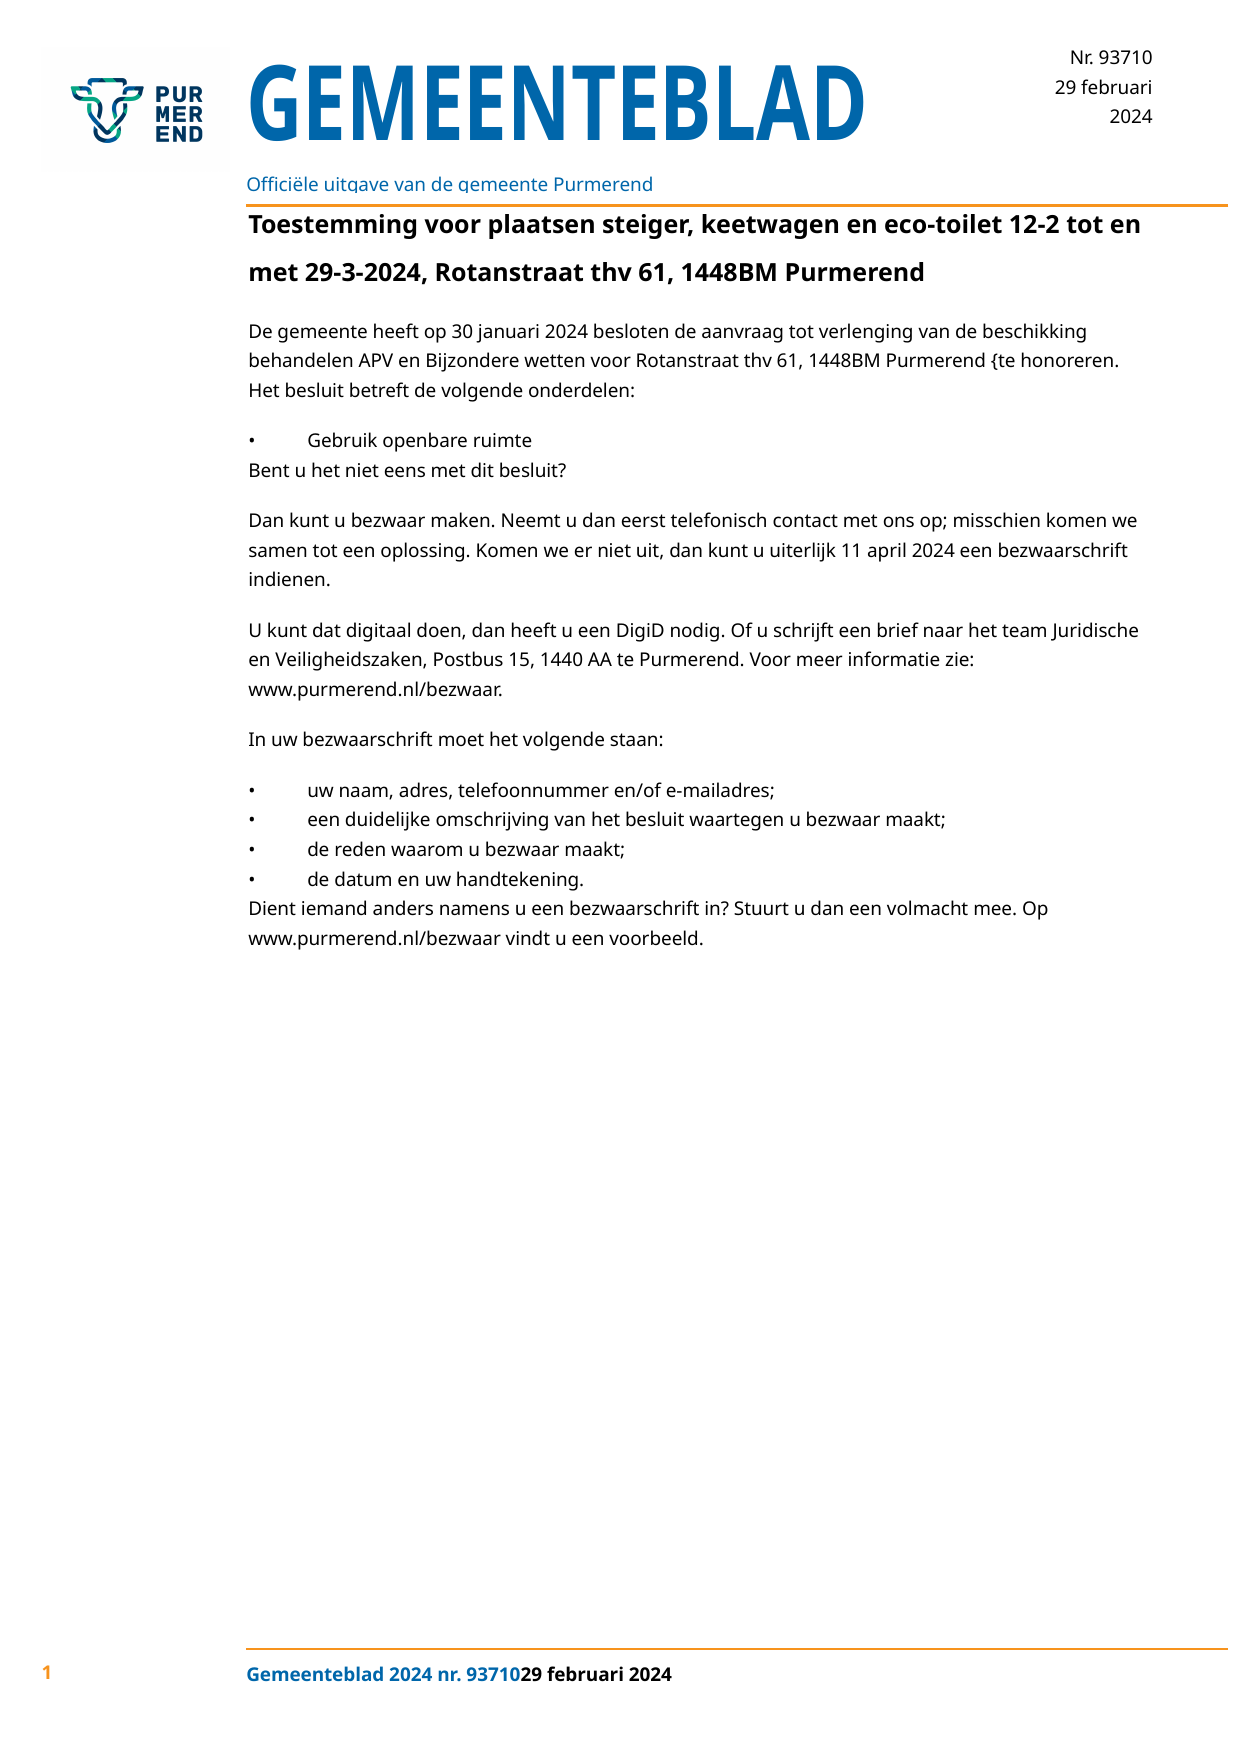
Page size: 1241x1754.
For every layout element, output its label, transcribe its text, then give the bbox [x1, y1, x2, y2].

list de reden waarom u bezwaar maakt; [248, 836, 1152, 862]
list uw naam, adres, telefoonnummer en/of e-mailadres; [248, 777, 1152, 803]
text U kunt dat digitaal doen, dan heeft u een DigiD nodig. Of u schrijft een brief naar het team Juridische en Veiligheidszaken, Postbus 15, 1440 AA te Purmerend. Voor meer informatie zie: www.purmerend.nl/bezwaar. [248, 617, 1152, 702]
text Bent u het niet eens met dit besluit? [248, 457, 1152, 483]
text Dient iemand anders namens u een bezwaarschrift in? Stuurt u dan een volmacht mee. Op www.purmerend.nl/bezwaar vindt u een voorbeeld. [248, 895, 1152, 951]
list een duidelijke omschrijving van het besluit waartegen u bezwaar maakt; [248, 807, 1152, 832]
picture [41, 47, 231, 172]
list Gebruik openbare ruimte [248, 427, 1152, 453]
text De gemeente heeft op 30 januari 2024 besloten de aanvraag tot verlenging van de beschikking behandelen APV en Bijzondere wetten voor Rotanstraat thv 61, 1448BM Purmerend {te honoreren. Het besluit betreft de volgende onderdelen: [248, 318, 1152, 403]
text Dan kunt u bezwaar maken. Neemt u dan eerst telefonisch contact met ons op; misschien komen we samen tot een oplossing. Komen we er niet uit, dan kunt u uiterlijk 11 april 2024 een bezwaarschrift indienen. [248, 507, 1152, 592]
list de datum en uw handtekening. [248, 866, 1152, 892]
text Toestemming voor plaatsen steiger, keetwagen en eco-toilet 12-2 tot en met 29-3-2024, Rotanstraat thv 61, 1448BM Purmerend [248, 207, 1152, 288]
text In uw bezwaarschrift moet het volgende staan: [248, 727, 1152, 752]
